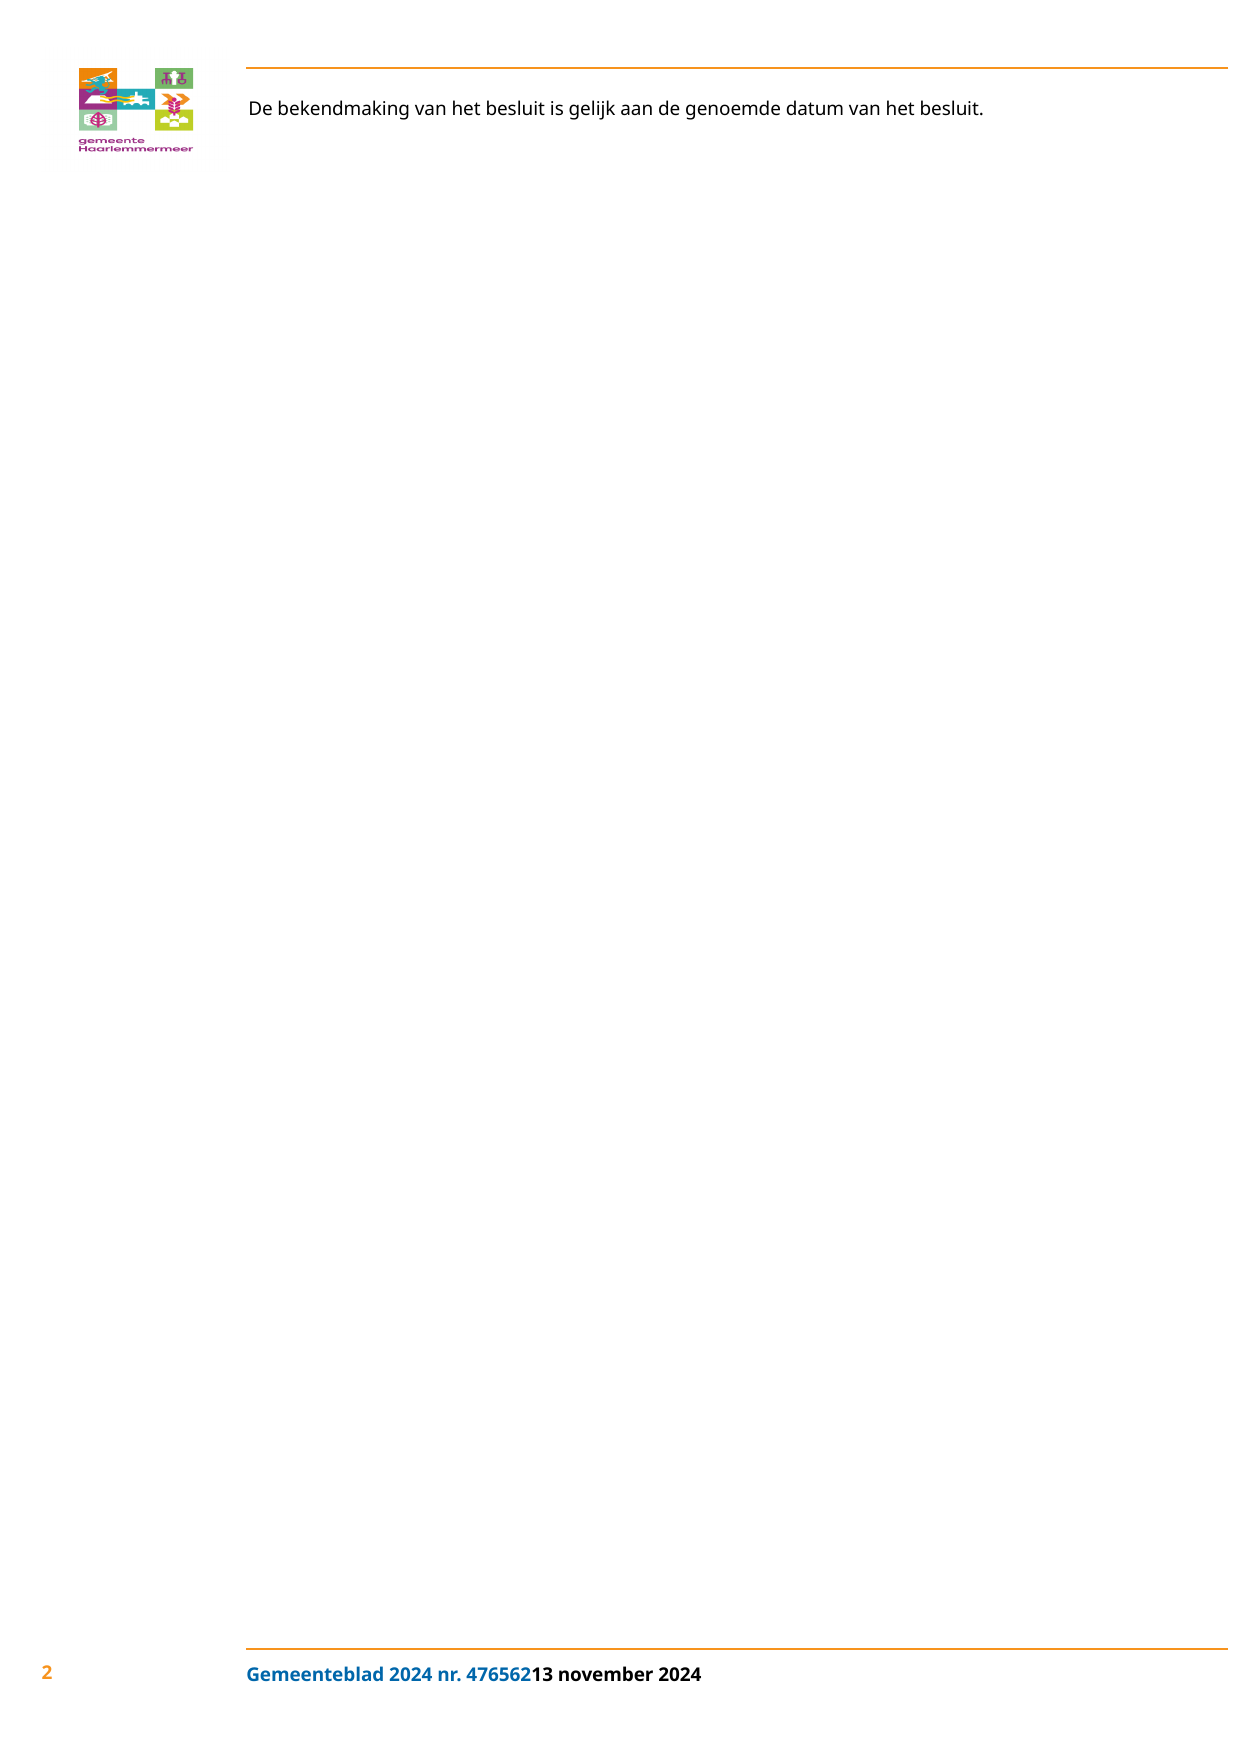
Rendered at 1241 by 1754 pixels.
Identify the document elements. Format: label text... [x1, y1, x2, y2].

text De bekendmaking van het besluit is gelijk aan de genoemde datum van het besluit. [248, 95, 1152, 121]
picture [41, 47, 231, 172]
